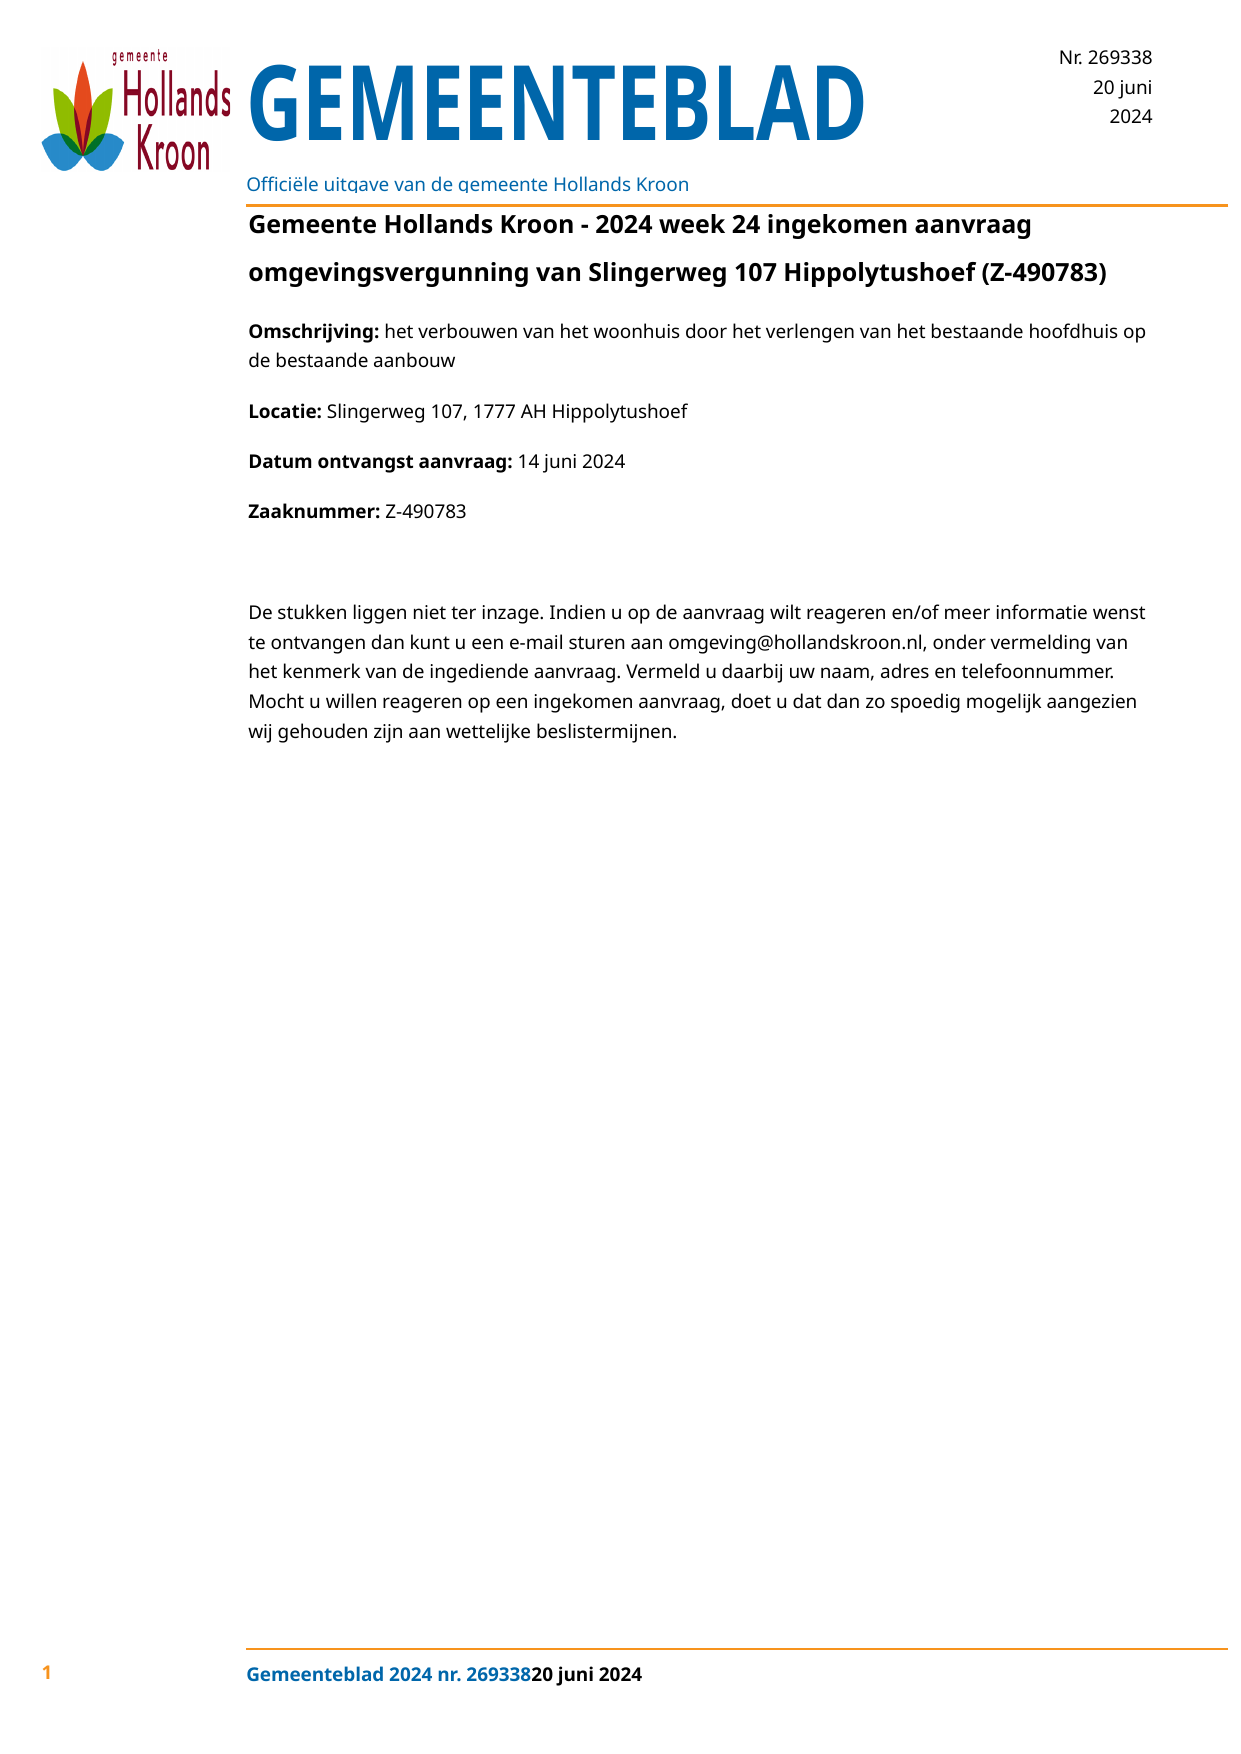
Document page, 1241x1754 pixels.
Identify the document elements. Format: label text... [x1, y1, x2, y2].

text Zaaknummer: Z-490783 [248, 499, 1152, 524]
text De stukken liggen niet ter inzage. Indien u op de aanvraag wilt reageren en/of meer informatie wenst te ontvangen dan kunt u een e-mail sturen aan omgeving@hollandskroon.nl, onder vermelding van het kenmerk van de ingediende aanvraag. Vermeld u daarbij uw naam, adres en telefoonnummer. Mocht u willen reageren op een ingekomen aanvraag, doet u dat dan zo spoedig mogelijk aangezien wij gehouden zijn aan wettelijke beslistermijnen. [248, 599, 1152, 744]
picture [41, 47, 231, 172]
text Datum ontvangst aanvraag: 14 juni 2024 [248, 448, 1152, 474]
text Locatie: Slingerweg 107, 1777 AH Hippolytushoef [248, 398, 1152, 424]
text Gemeente Hollands Kroon - 2024 week 24 ingekomen aanvraag omgevingsvergunning van Slingerweg 107 Hippolytushoef (Z-490783) [248, 207, 1152, 288]
text Omschrijving: het verbouwen van het woonhuis door het verlengen van het bestaande hoofdhuis op de bestaande aanbouw [248, 318, 1152, 373]
